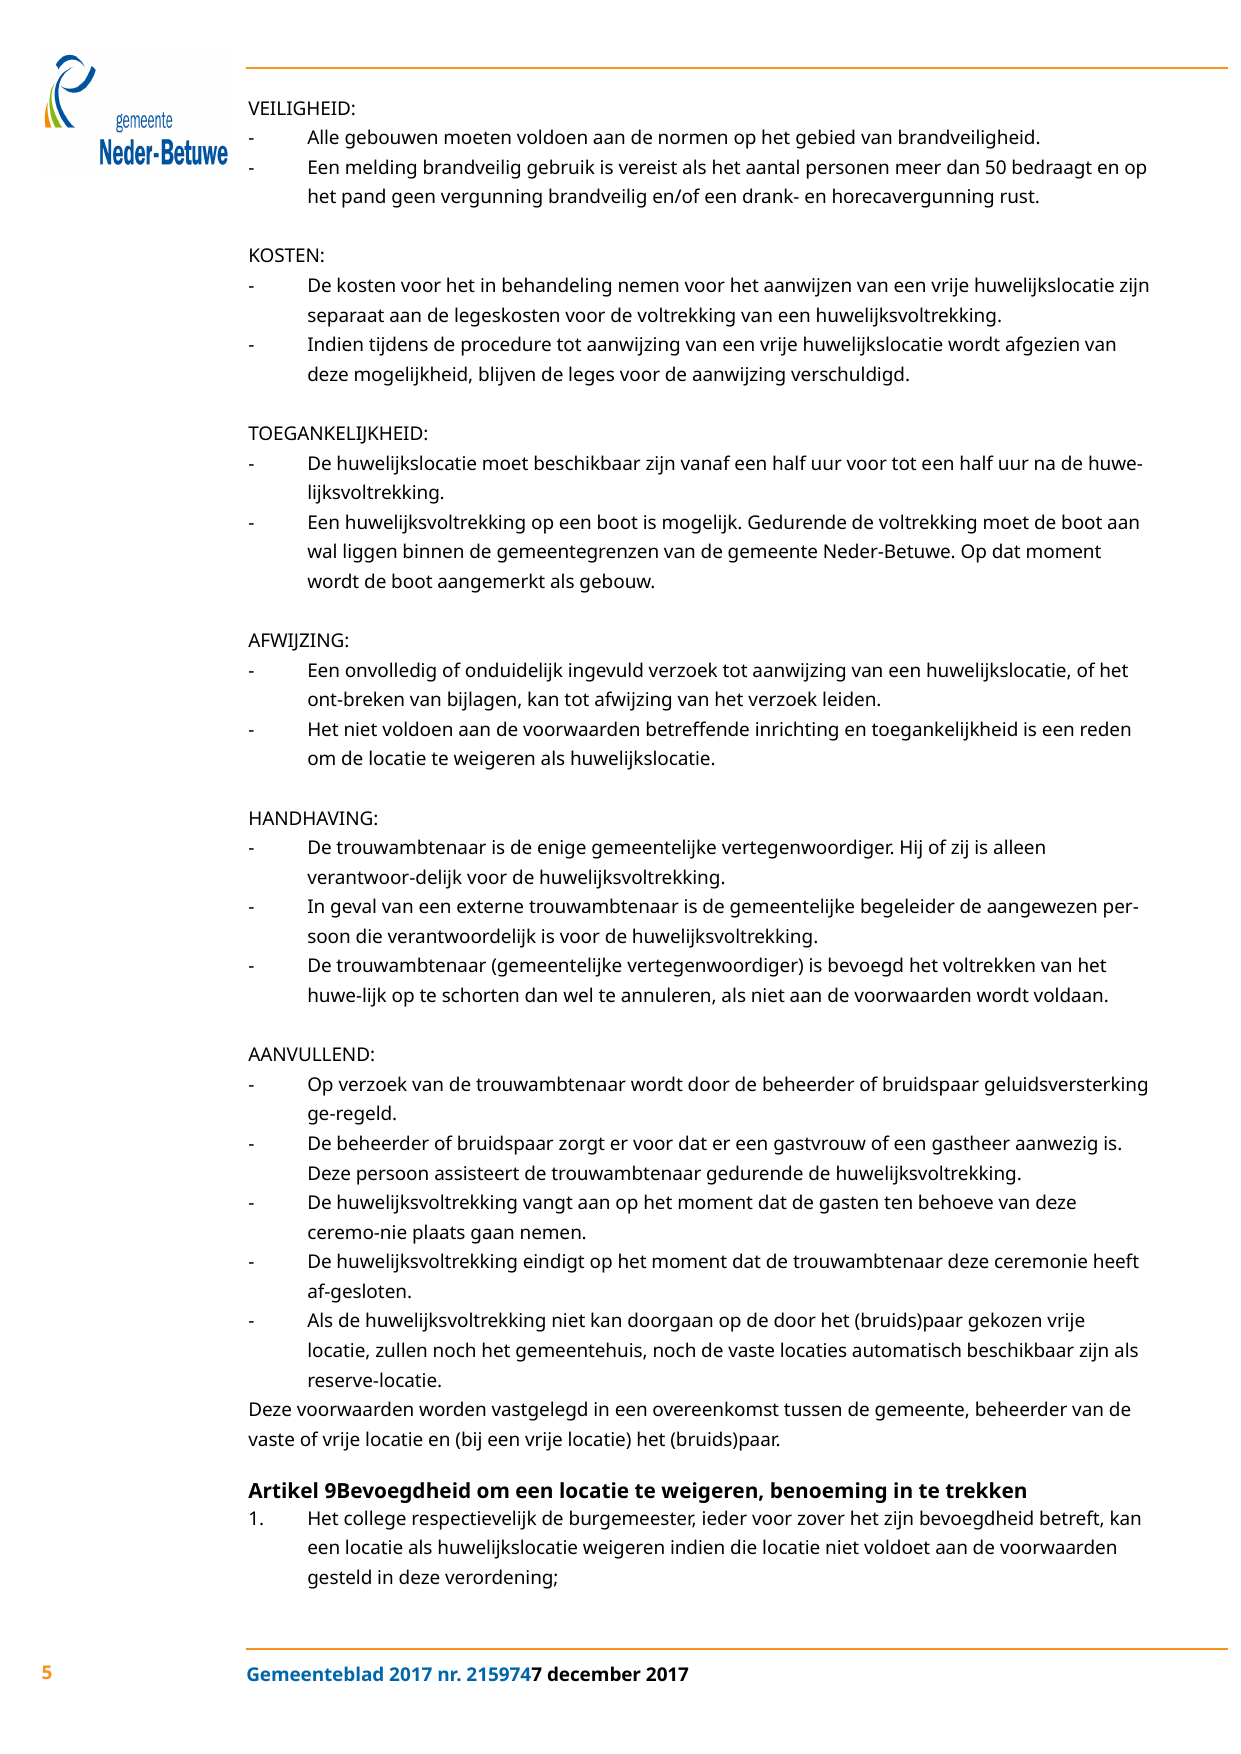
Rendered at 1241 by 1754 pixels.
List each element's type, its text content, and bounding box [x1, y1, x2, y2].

text Artikel 9Bevoegdheid om een locatie te weigeren, benoeming in te trekken [248, 1476, 1152, 1505]
text Deze voorwaarden worden vastgelegd in een overeenkomst tussen de gemeente, beheerder van de vaste of vrije locatie en (bij een vrije locatie) het (bruids)paar. [248, 1396, 1152, 1452]
list In geval van een externe trouwambtenaar is de gemeentelijke begeleider de aangewezen per-soon die verantwoordelijk is voor de huwelijksvoltrekking. [248, 893, 1152, 949]
list Het niet voldoen aan de voorwaarden betreffende inrichting en toegankelijkheid is een reden om de locatie te weigeren als huwelijkslocatie. [248, 716, 1152, 771]
list De trouwambtenaar (gemeentelijke vertegenwoordiger) is bevoegd het voltrekken van het huwe-lijk op te schorten dan wel te annuleren, als niet aan de voorwaarden wordt voldaan. [248, 953, 1152, 1008]
list De huwelijkslocatie moet beschikbaar zijn vanaf een half uur voor tot een half uur na de huwe-lijksvoltrekking. [248, 450, 1152, 505]
text VEILIGHEID: [248, 95, 1152, 121]
list Als de huwelijksvoltrekking niet kan doorgaan op de door het (bruids)paar gekozen vrije locatie, zullen noch het gemeentehuis, noch de vaste locaties automatisch beschikbaar zijn als reserve-locatie. [248, 1308, 1152, 1393]
list De huwelijksvoltrekking eindigt op het moment dat de trouwambtenaar deze ceremonie heeft af-gesloten. [248, 1248, 1152, 1304]
text TOEGANKELIJKHEID: [248, 420, 1152, 446]
list Indien tijdens de procedure tot aanwijzing van een vrije huwelijkslocatie wordt afgezien van deze mogelijkheid, blijven de leges voor de aanwijzing verschuldigd. [248, 331, 1152, 387]
list Een melding brandveilig gebruik is vereist als het aantal personen meer dan 50 bedraagt en op het pand geen vergunning brandveilig en/of een drank- en horecavergunning rust. [248, 154, 1152, 209]
text HANDHAVING: [248, 805, 1152, 831]
text AANVULLEND: [248, 1041, 1152, 1067]
picture [41, 47, 231, 172]
list De kosten voor het in behandeling nemen voor het aanwijzen van een vrije huwelijkslocatie zijn separaat aan de legeskosten voor de voltrekking van een huwelijksvoltrekking. [248, 272, 1152, 328]
list Een onvolledig of onduidelijk ingevuld verzoek tot aanwijzing van een huwelijkslocatie, of het ont-breken van bijlagen, kan tot afwijzing van het verzoek leiden. [248, 657, 1152, 712]
list De huwelijksvoltrekking vangt aan op het moment dat de gasten ten behoeve van deze ceremo-nie plaats gaan nemen. [248, 1189, 1152, 1245]
list De beheerder of bruidspaar zorgt er voor dat er een gastvrouw of een gastheer aanwezig is. Deze persoon assisteert de trouwambtenaar gedurende de huwelijksvoltrekking. [248, 1130, 1152, 1186]
list Het college respectievelijk de burgemeester, ieder voor zover het zijn bevoegdheid betreft, kan een locatie als huwelijkslocatie weigeren indien die locatie niet voldoet aan de voorwaarden gesteld in deze verordening; [248, 1505, 1152, 1590]
list Alle gebouwen moeten voldoen aan de normen op het gebied van brandveiligheid. [248, 124, 1152, 150]
list Een huwelijksvoltrekking op een boot is mogelijk. Gedurende de voltrekking moet de boot aan wal liggen binnen de gemeentegrenzen van de gemeente Neder-Betuwe. Op dat moment wordt de boot aangemerkt als gebouw. [248, 509, 1152, 594]
text KOSTEN: [248, 243, 1152, 268]
text AFWIJZING: [248, 627, 1152, 653]
list De trouwambtenaar is de enige gemeentelijke vertegenwoordiger. Hij of zij is alleen verantwoor-delijk voor de huwelijksvoltrekking. [248, 834, 1152, 890]
list Op verzoek van de trouwambtenaar wordt door de beheerder of bruidspaar geluidsversterking ge-regeld. [248, 1071, 1152, 1126]
